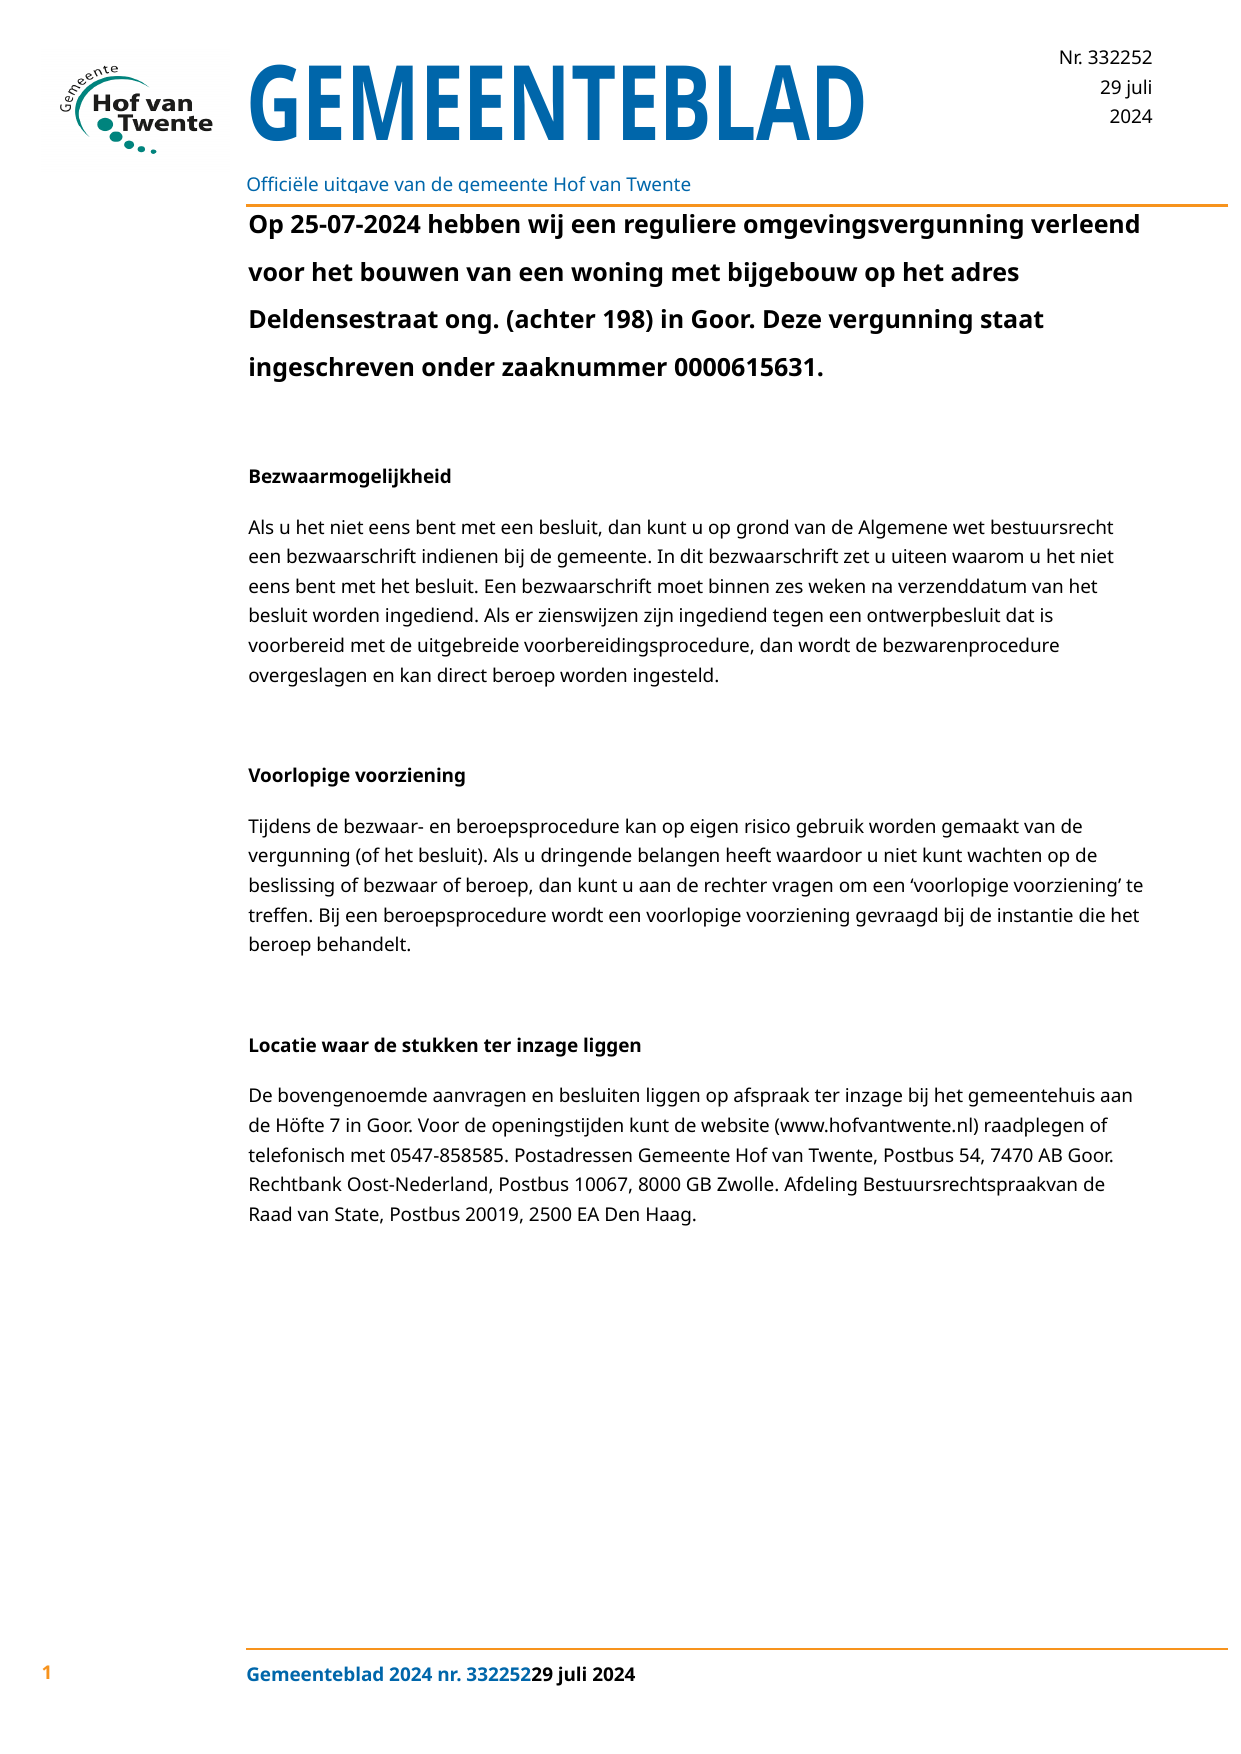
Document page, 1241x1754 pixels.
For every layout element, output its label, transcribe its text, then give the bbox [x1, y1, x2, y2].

text Bezwaarmogelijkheid [248, 463, 1152, 489]
text De bovengenoemde aanvragen en besluiten liggen op afspraak ter inzage bij het gemeentehuis aan de Höfte 7 in Goor. Voor de openingstijden kunt de website (www.hofvantwente.nl) raadplegen of telefonisch met 0547-858585. Postadressen Gemeente Hof van Twente, Postbus 54, 7470 AB Goor. Rechtbank Oost-Nederland, Postbus 10067, 8000 GB Zwolle. Afdeling Bestuursrechtspraakvan de Raad van State, Postbus 20019, 2500 EA Den Haag. [248, 1083, 1152, 1227]
text Als u het niet eens bent met een besluit, dan kunt u op grond van de Algemene wet bestuursrecht een bezwaarschrift indienen bij de gemeente. In dit bezwaarschrift zet u uiteen waarom u het niet eens bent met het besluit. Een bezwaarschrift moet binnen zes weken na verzenddatum van het besluit worden ingediend. Als er zienswijzen zijn ingediend tegen een ontwerpbesluit dat is voorbereid met de uitgebreide voorbereidingsprocedure, dan wordt de bezwarenprocedure overgeslagen en kan direct beroep worden ingesteld. [248, 514, 1152, 688]
picture [41, 47, 231, 172]
text Tijdens de bezwaar- en beroepsprocedure kan op eigen risico gebruik worden gemaakt van de vergunning (of het besluit). Als u dringende belangen heeft waardoor u niet kunt wachten op de beslissing of bezwaar of beroep, dan kunt u aan de rechter vragen om een ‘voorlopige voorziening’ te treffen. Bij een beroepsprocedure wordt een voorlopige voorziening gevraagd bij de instantie die het beroep behandelt. [248, 813, 1152, 957]
text Voorlopige voorziening [248, 763, 1152, 788]
text Locatie waar de stukken ter inzage liggen [248, 1032, 1152, 1058]
text Op 25-07-2024 hebben wij een reguliere omgevingsvergunning verleend voor het bouwen van een woning met bijgebouw op het adres Deldensestraat ong. (achter 198) in Goor. Deze vergunning staat ingeschreven onder zaaknummer 0000615631. [248, 207, 1152, 384]
